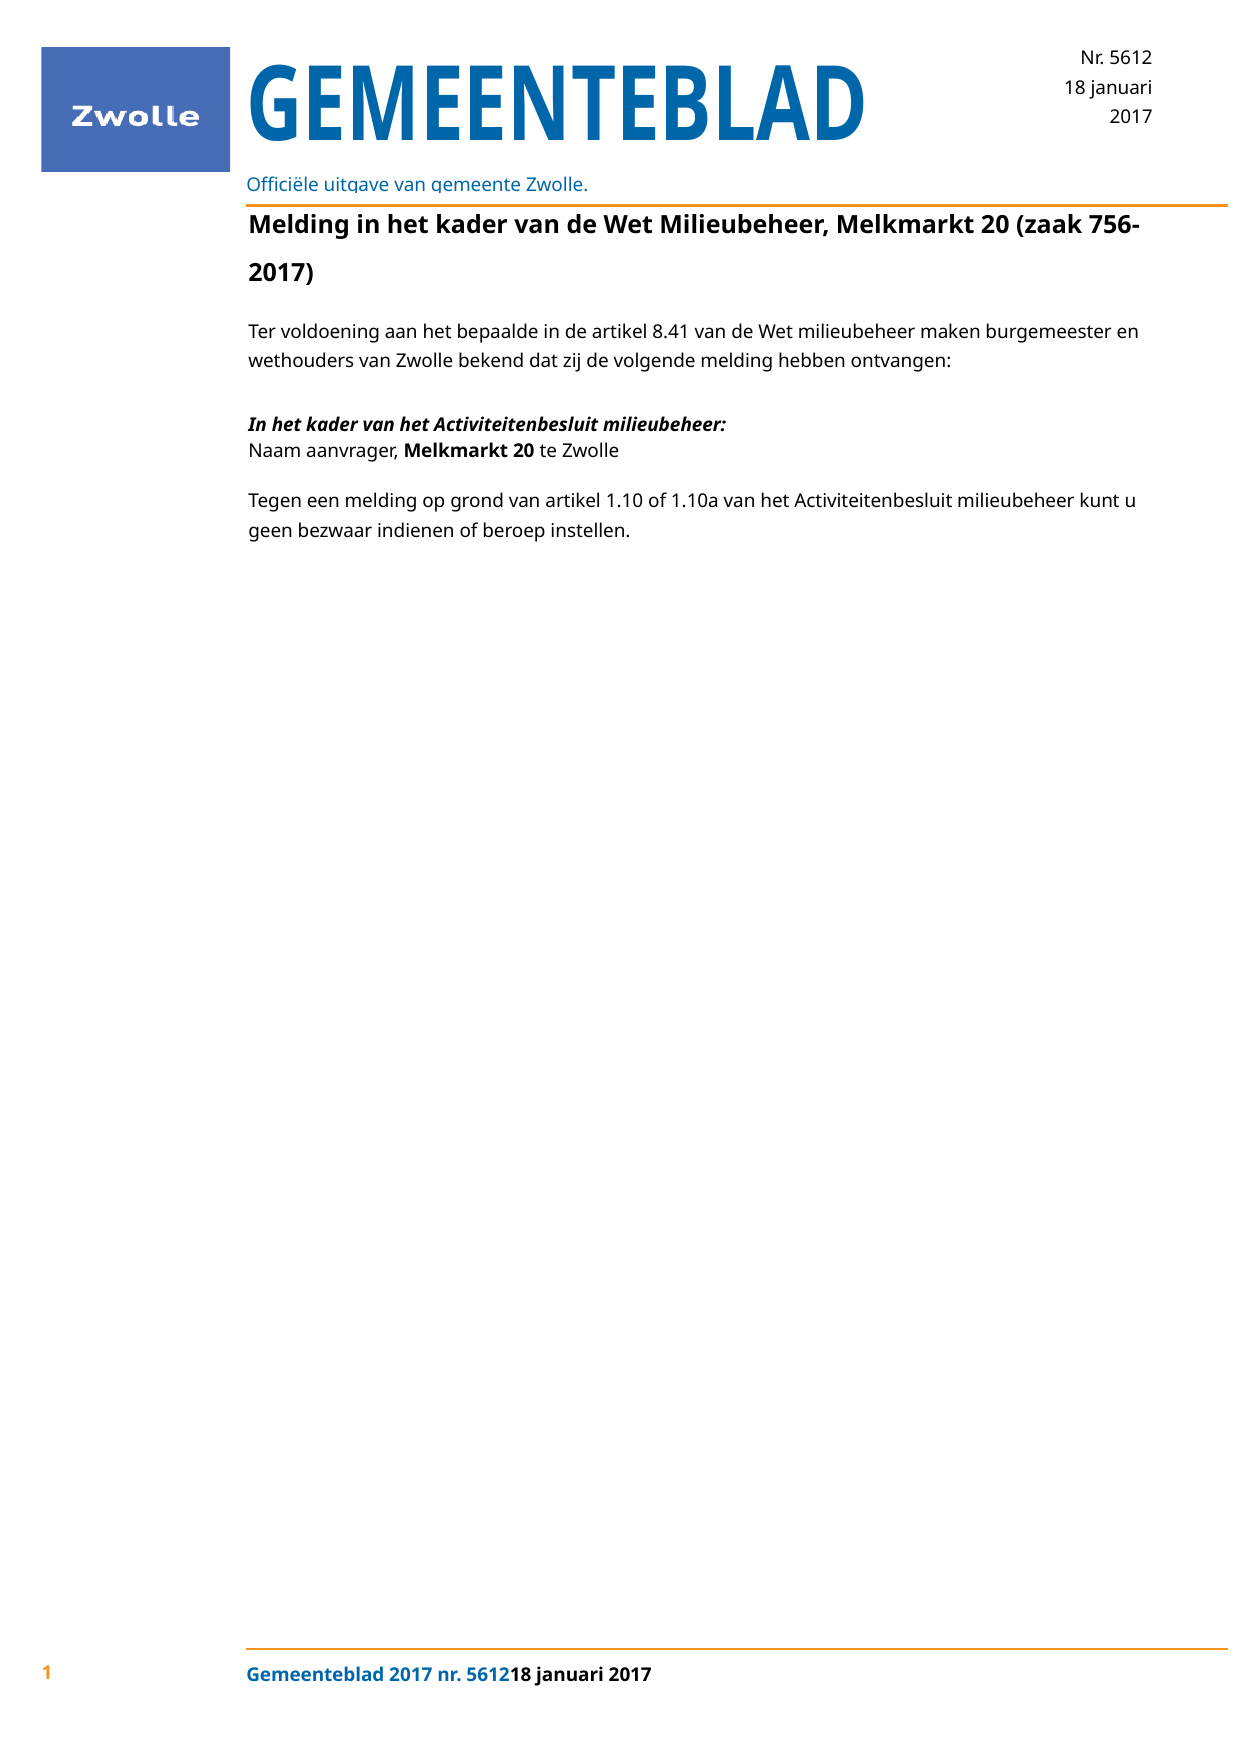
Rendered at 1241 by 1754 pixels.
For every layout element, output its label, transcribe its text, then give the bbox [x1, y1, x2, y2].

text In het kader van het Activiteitenbesluit milieubeheer: [248, 411, 1152, 437]
text Tegen een melding op grond van artikel 1.10 of 1.10a van het Activiteitenbesluit milieubeheer kunt u geen bezwaar indienen of beroep instellen. [248, 488, 1152, 543]
text Melding in het kader van de Wet Milieubeheer, Melkmarkt 20 (zaak 756-2017) [248, 207, 1152, 288]
text Ter voldoening aan het bepaalde in de artikel 8.41 van de Wet milieubeheer maken burgemeester en wethouders van Zwolle bekend dat zij de volgende melding hebben ontvangen: [248, 318, 1152, 373]
picture [41, 47, 231, 172]
text Naam aanvrager, Melkmarkt 20 te Zwolle [248, 437, 1152, 463]
